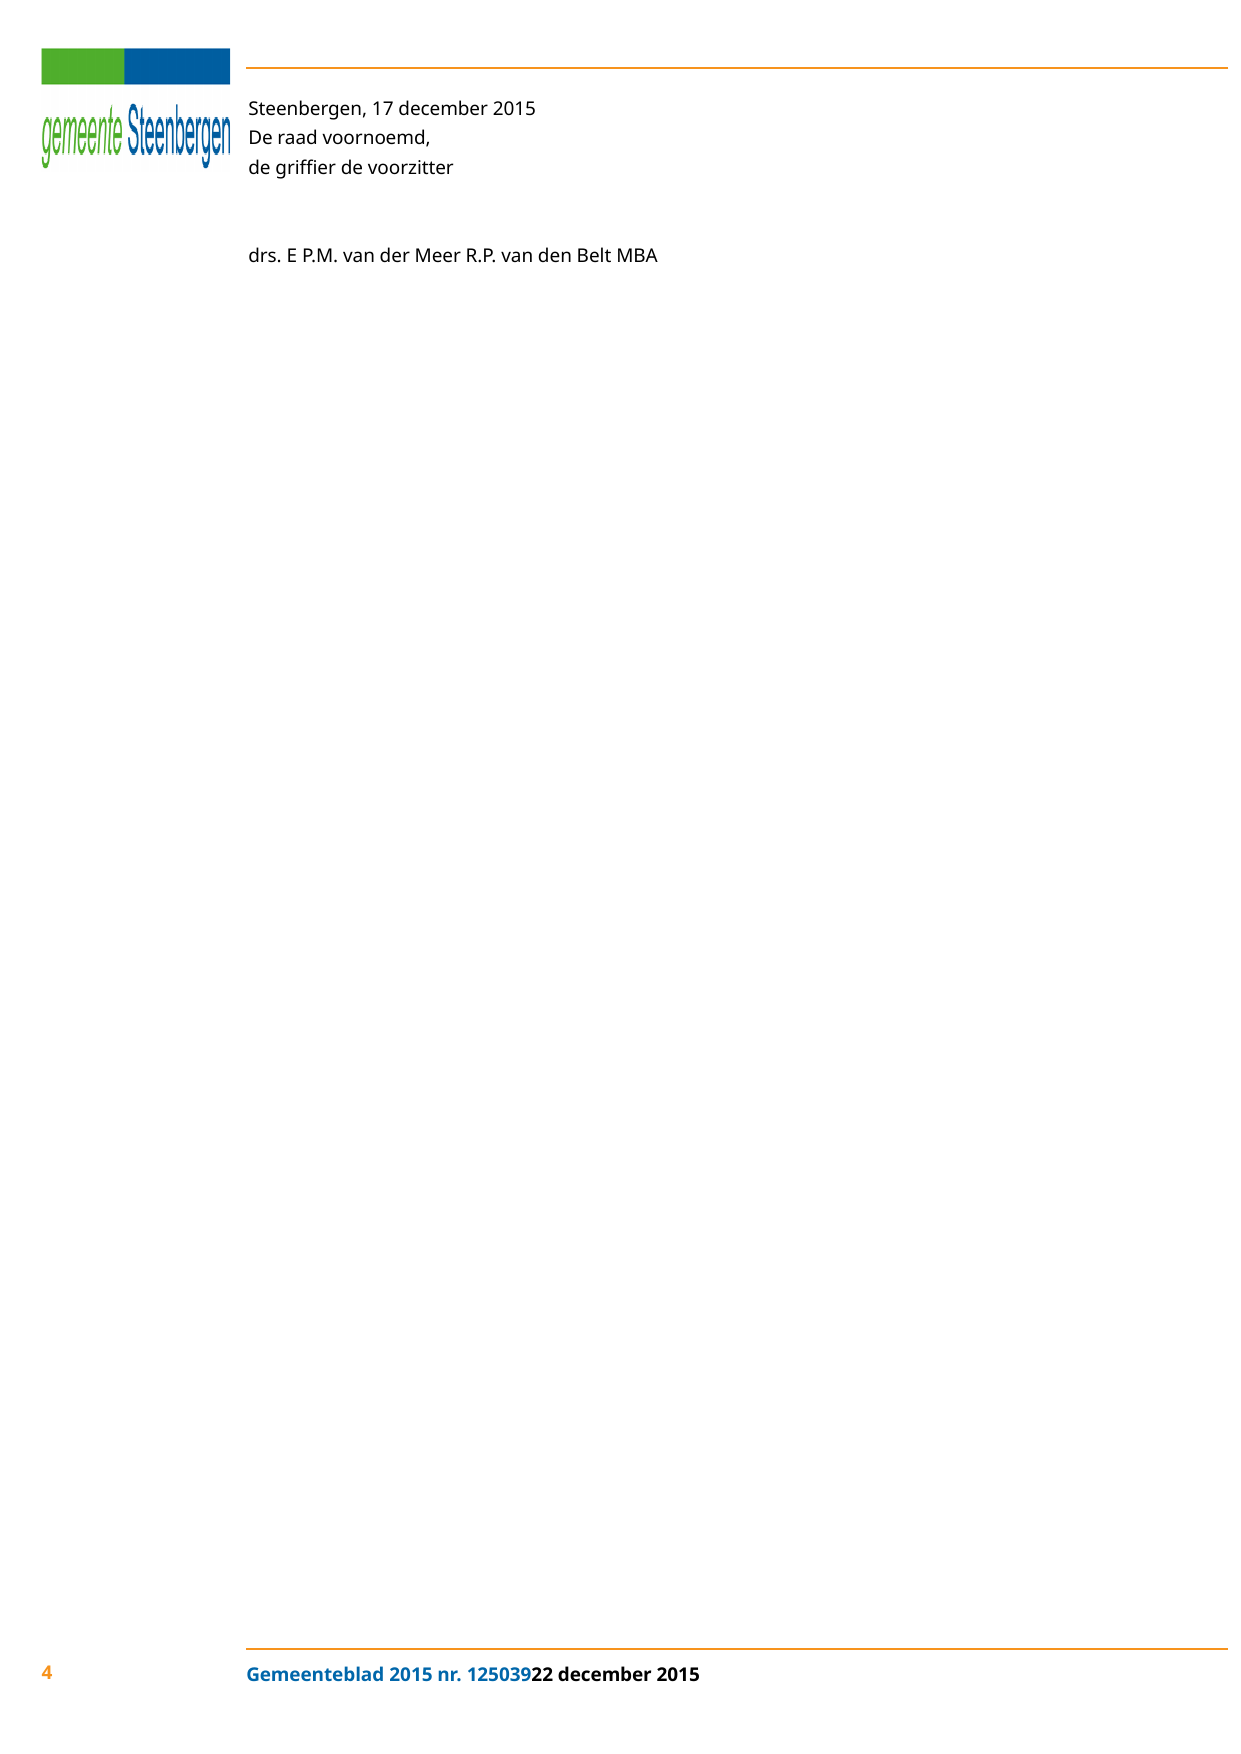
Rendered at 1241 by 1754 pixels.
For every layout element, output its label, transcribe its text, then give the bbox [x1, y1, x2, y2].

text drs. E P.M. van der Meer R.P. van den Belt MBA [248, 243, 1152, 268]
text de griffier de voorzitter [248, 154, 1152, 180]
picture [41, 47, 231, 172]
text Steenbergen, 17 december 2015 [248, 95, 1152, 121]
text De raad voornoemd, [248, 124, 1152, 150]
